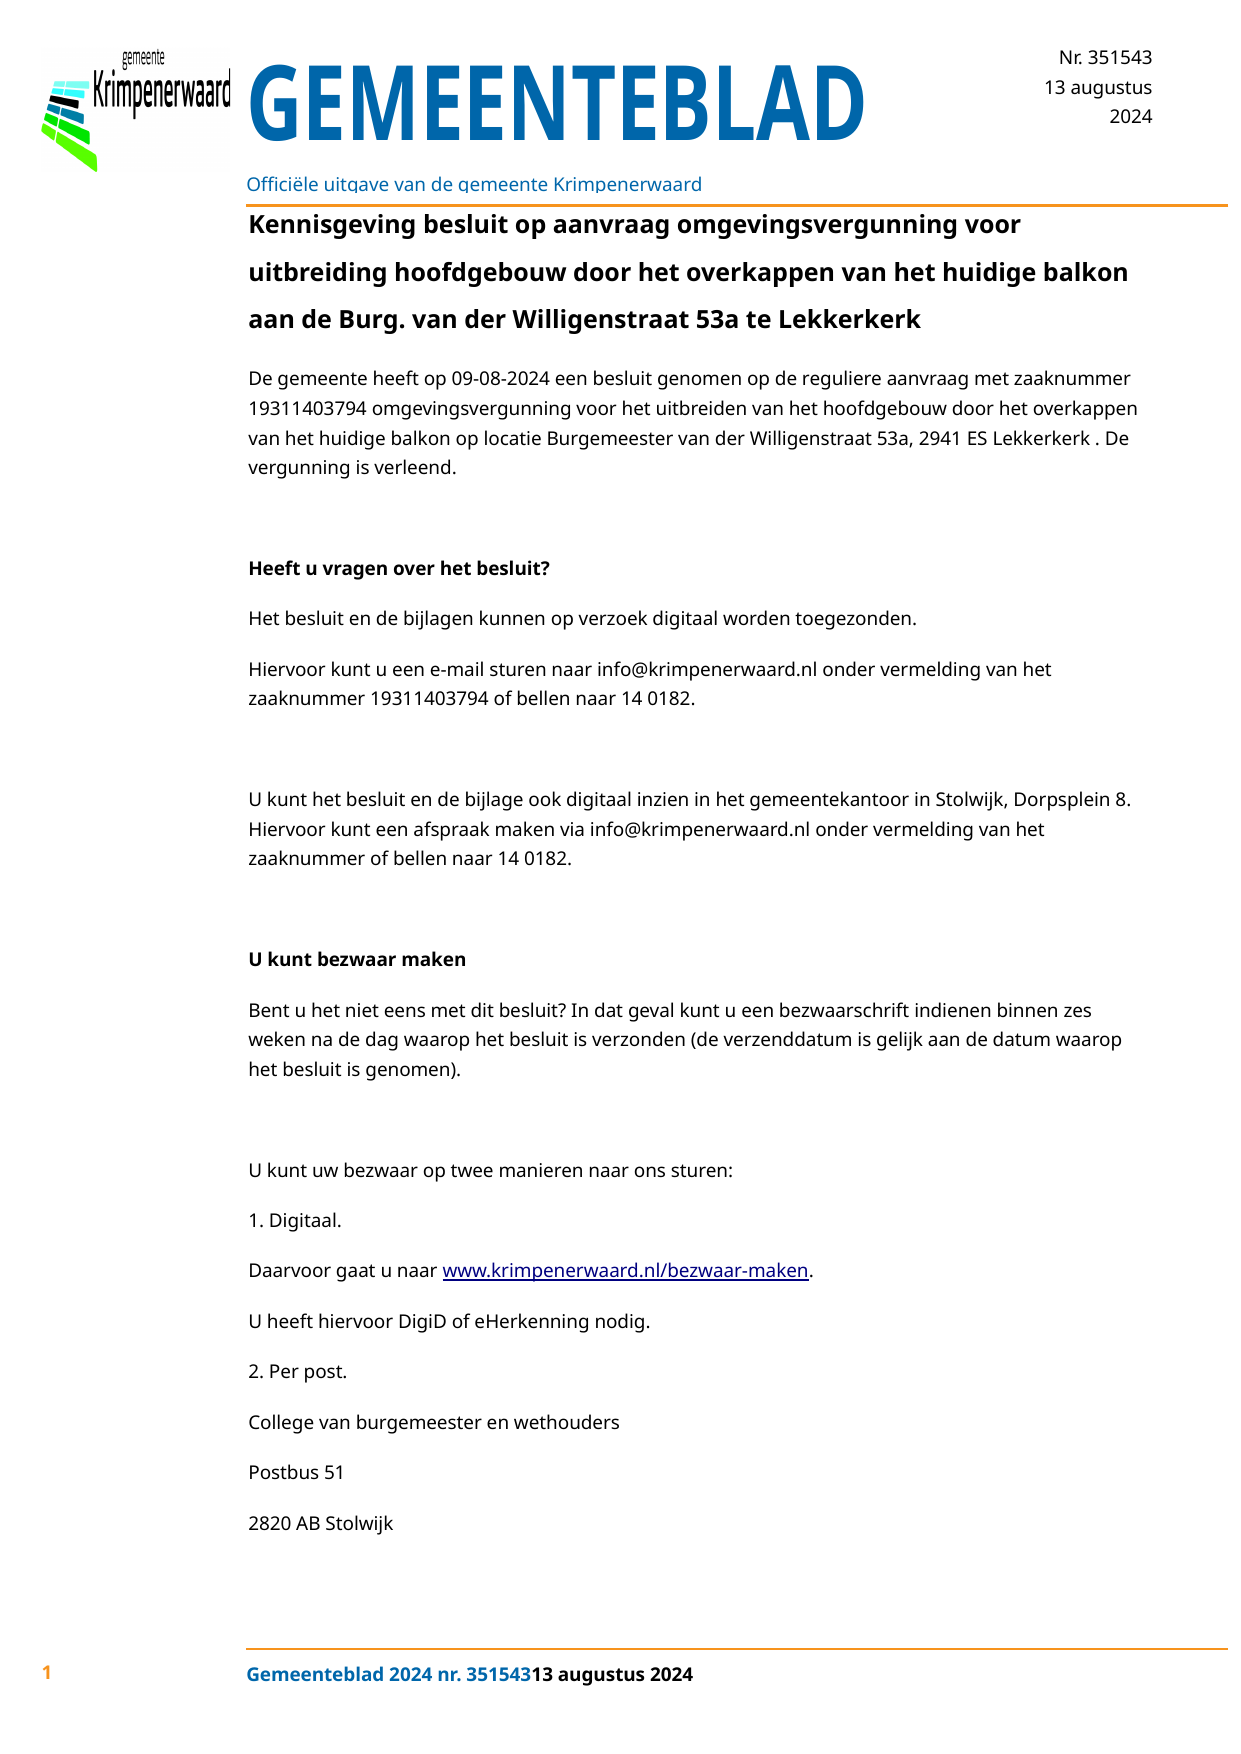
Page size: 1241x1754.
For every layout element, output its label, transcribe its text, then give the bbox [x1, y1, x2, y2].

text Postbus 51 [248, 1459, 1152, 1485]
text 2820 AB Stolwijk [248, 1510, 1152, 1535]
text Daarvoor gaat u naar www.krimpenerwaard.nl/bezwaar-maken. [248, 1258, 1152, 1283]
text Heeft u vragen over het besluit? [248, 555, 1152, 581]
text Bent u het niet eens met dit besluit? In dat geval kunt u een bezwaarschrift indienen binnen zes weken na de dag waarop het besluit is verzonden (de verzenddatum is gelijk aan de datum waarop het besluit is genomen). [248, 997, 1152, 1082]
text U heeft hiervoor DigiD of eHerkenning nodig. [248, 1308, 1152, 1334]
text U kunt het besluit en de bijlage ook digitaal inzien in het gemeentekantoor in Stolwijk, Dorpsplein 8. Hiervoor kunt een afspraak maken via info@krimpenerwaard.nl onder vermelding van het zaaknummer of bellen naar 14 0182. [248, 786, 1152, 871]
text Hiervoor kunt u een e-mail sturen naar info@krimpenerwaard.nl onder vermelding van het zaaknummer 19311403794 of bellen naar 14 0182. [248, 656, 1152, 711]
text Kennisgeving besluit op aanvraag omgevingsvergunning voor uitbreiding hoofdgebouw door het overkappen van het huidige balkon aan de Burg. van der Willigenstraat 53a te Lekkerkerk [248, 207, 1152, 336]
text U kunt bezwaar maken [248, 946, 1152, 972]
text De gemeente heeft op 09-08-2024 een besluit genomen op de reguliere aanvraag met zaaknummer 19311403794 omgevingsvergunning voor het uitbreiden van het hoofdgebouw door het overkappen van het huidige balkon op locatie Burgemeester van der Willigenstraat 53a, 2941 ES Lekkerkerk . De vergunning is verleend. [248, 366, 1152, 480]
text U kunt uw bezwaar op twee manieren naar ons sturen: [248, 1157, 1152, 1182]
text 2. Per post. [248, 1358, 1152, 1384]
text Het besluit en de bijlagen kunnen op verzoek digitaal worden toegezonden. [248, 606, 1152, 631]
text College van burgemeester en wethouders [248, 1409, 1152, 1434]
text 1. Digitaal. [248, 1207, 1152, 1233]
picture [41, 47, 231, 172]
